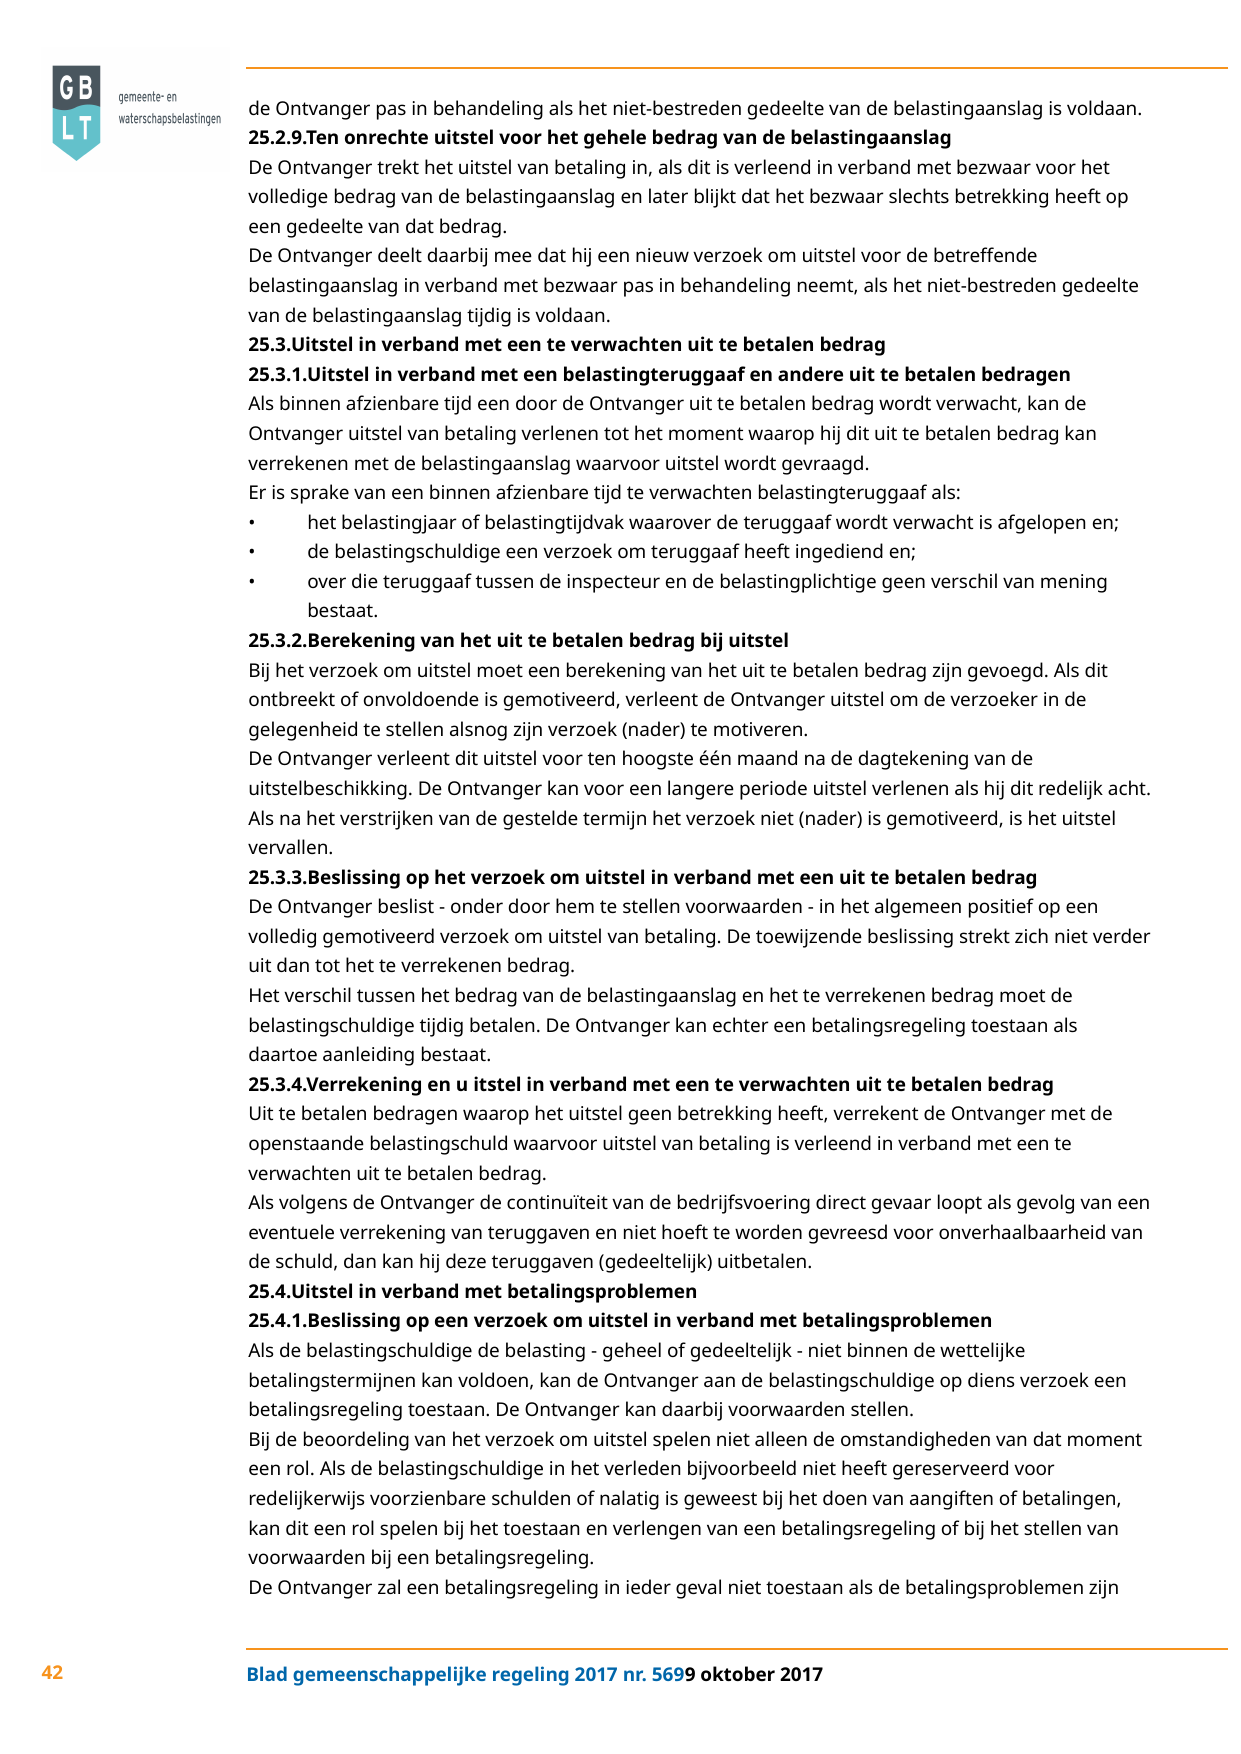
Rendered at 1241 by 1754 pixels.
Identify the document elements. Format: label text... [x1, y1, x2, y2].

text 25.4.1.Beslissing op een verzoek om uitstel in verband met betalingsproblemen [248, 1308, 1152, 1333]
text 25.4.Uitstel in verband met betalingsproblemen [248, 1278, 1152, 1304]
text 25.3.3.Beslissing op het verzoek om uitstel in verband met een uit te betalen bedrag [248, 864, 1152, 890]
text De Ontvanger beslist - onder door hem te stellen voorwaarden - in het algemeen positief op een volledig gemotiveerd verzoek om uitstel van betaling. De toewijzende beslissing strekt zich niet verder uit dan tot het te verrekenen bedrag. [248, 893, 1152, 978]
text De Ontvanger deelt daarbij mee dat hij een nieuw verzoek om uitstel voor de betreffende belastingaanslag in verband met bezwaar pas in behandeling neemt, als het niet-bestreden gedeelte van de belastingaanslag tijdig is voldaan. [248, 243, 1152, 328]
text 25.3.1.Uitstel in verband met een belastingteruggaaf en andere uit te betalen bedragen [248, 361, 1152, 387]
text Bij het verzoek om uitstel moet een berekening van het uit te betalen bedrag zijn gevoegd. Als dit ontbreekt of onvoldoende is gemotiveerd, verleent de Ontvanger uitstel om de verzoeker in de gelegenheid te stellen alsnog zijn verzoek (nader) te motiveren. [248, 657, 1152, 742]
text 25.3.2.Berekening van het uit te betalen bedrag bij uitstel [248, 627, 1152, 653]
text Het verschil tussen het bedrag van de belastingaanslag en het te verrekenen bedrag moet de belastingschuldige tijdig betalen. De Ontvanger kan echter een betalingsregeling toestaan als daartoe aanleiding bestaat. [248, 982, 1152, 1067]
picture [41, 47, 231, 172]
text Als na het verstrijken van de gestelde termijn het verzoek niet (nader) is gemotiveerd, is het uitstel vervallen. [248, 805, 1152, 860]
text Bij de beoordeling van het verzoek om uitstel spelen niet alleen de omstandigheden van dat moment een rol. Als de belastingschuldige in het verleden bijvoorbeeld niet heeft gereserveerd voor redelijkerwijs voorzienbare schulden of nalatig is geweest bij het doen van aangiften of betalingen, kan dit een rol spelen bij het toestaan en verlengen van een betalingsregeling of bij het stellen van voorwaarden bij een betalingsregeling. [248, 1426, 1152, 1570]
text De Ontvanger zal een betalingsregeling in ieder geval niet toestaan als de betalingsproblemen zijn [248, 1574, 1152, 1600]
text Als volgens de Ontvanger de continuïteit van de bedrijfsvoering direct gevaar loopt als gevolg van een eventuele verrekening van teruggaven en niet hoeft te worden gevreesd voor onverhaalbaarheid van de schuld, dan kan hij deze teruggaven (gedeeltelijk) uitbetalen. [248, 1189, 1152, 1274]
text 25.3.Uitstel in verband met een te verwachten uit te betalen bedrag [248, 331, 1152, 357]
text Als de belastingschuldige de belasting - geheel of gedeeltelijk - niet binnen de wettelijke betalingstermijnen kan voldoen, kan de Ontvanger aan de belastingschuldige op diens verzoek een betalingsregeling toestaan. De Ontvanger kan daarbij voorwaarden stellen. [248, 1337, 1152, 1422]
text De Ontvanger trekt het uitstel van betaling in, als dit is verleend in verband met bezwaar voor het volledige bedrag van de belastingaanslag en later blijkt dat het bezwaar slechts betrekking heeft op een gedeelte van dat bedrag. [248, 154, 1152, 239]
text Uit te betalen bedragen waarop het uitstel geen betrekking heeft, verrekent de Ontvanger met de openstaande belastingschuld waarvoor uitstel van betaling is verleend in verband met een te verwachten uit te betalen bedrag. [248, 1101, 1152, 1186]
list over die teruggaaf tussen de inspecteur en de belastingplichtige geen verschil van mening bestaat. [248, 568, 1152, 623]
text 25.2.9.Ten onrechte uitstel voor het gehele bedrag van de belastingaanslag [248, 124, 1152, 150]
list de belastingschuldige een verzoek om teruggaaf heeft ingediend en; [248, 538, 1152, 564]
text De Ontvanger verleent dit uitstel voor ten hoogste één maand na de dagtekening van de uitstelbeschikking. De Ontvanger kan voor een langere periode uitstel verlenen als hij dit redelijk acht. [248, 746, 1152, 801]
text Als binnen afzienbare tijd een door de Ontvanger uit te betalen bedrag wordt verwacht, kan de Ontvanger uitstel van betaling verlenen tot het moment waarop hij dit uit te betalen bedrag kan verrekenen met de belastingaanslag waarvoor uitstel wordt gevraagd. [248, 391, 1152, 476]
list het belastingjaar of belastingtijdvak waarover de teruggaaf wordt verwacht is afgelopen en; [248, 509, 1152, 535]
text de Ontvanger pas in behandeling als het niet-bestreden gedeelte van de belastingaanslag is voldaan. [248, 95, 1152, 121]
text Er is sprake van een binnen afzienbare tijd te verwachten belastingteruggaaf als: [248, 479, 1152, 505]
text 25.3.4.Verrekening en u itstel in verband met een te verwachten uit te betalen bedrag [248, 1071, 1152, 1097]
